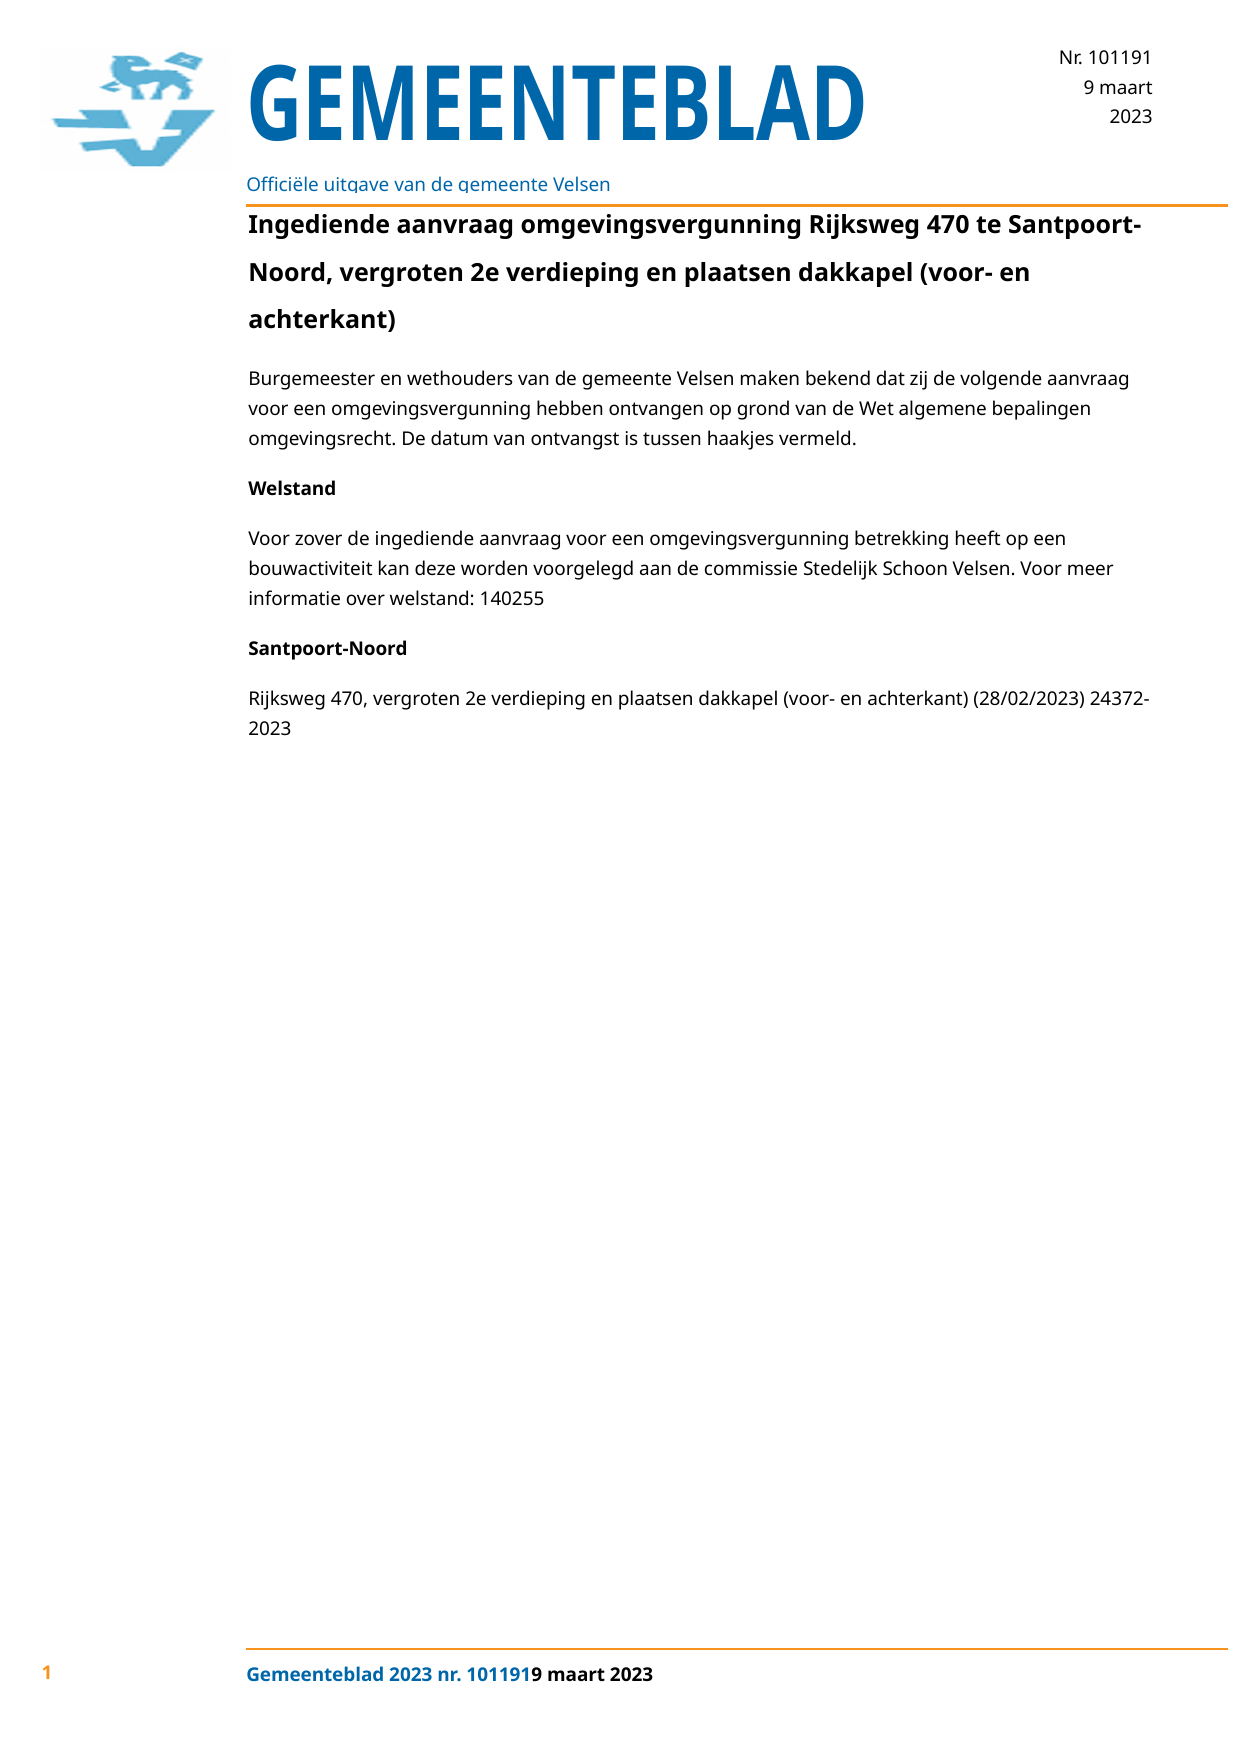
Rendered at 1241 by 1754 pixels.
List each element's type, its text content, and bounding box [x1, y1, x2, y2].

text Rijksweg 470, vergroten 2e verdieping en plaatsen dakkapel (voor- en achterkant) (28/02/2023) 24372-2023 [248, 686, 1152, 741]
text Voor zover de ingediende aanvraag voor een omgevingsvergunning betrekking heeft op een bouwactiviteit kan deze worden voorgelegd aan de commissie Stedelijk Schoon Velsen. Voor meer informatie over welstand: 140255 [248, 526, 1152, 610]
text Burgemeester en wethouders van de gemeente Velsen maken bekend dat zij de volgende aanvraag voor een omgevingsvergunning hebben ontvangen op grond van de Wet algemene bepalingen omgevingsrecht. De datum van ontvangst is tussen haakjes vermeld. [248, 366, 1152, 450]
picture [41, 47, 231, 172]
text Ingediende aanvraag omgevingsvergunning Rijksweg 470 te Santpoort-Noord, vergroten 2e verdieping en plaatsen dakkapel (voor- en achterkant) [248, 207, 1152, 336]
text Welstand [248, 475, 1152, 501]
text Santpoort-Noord [248, 635, 1152, 661]
